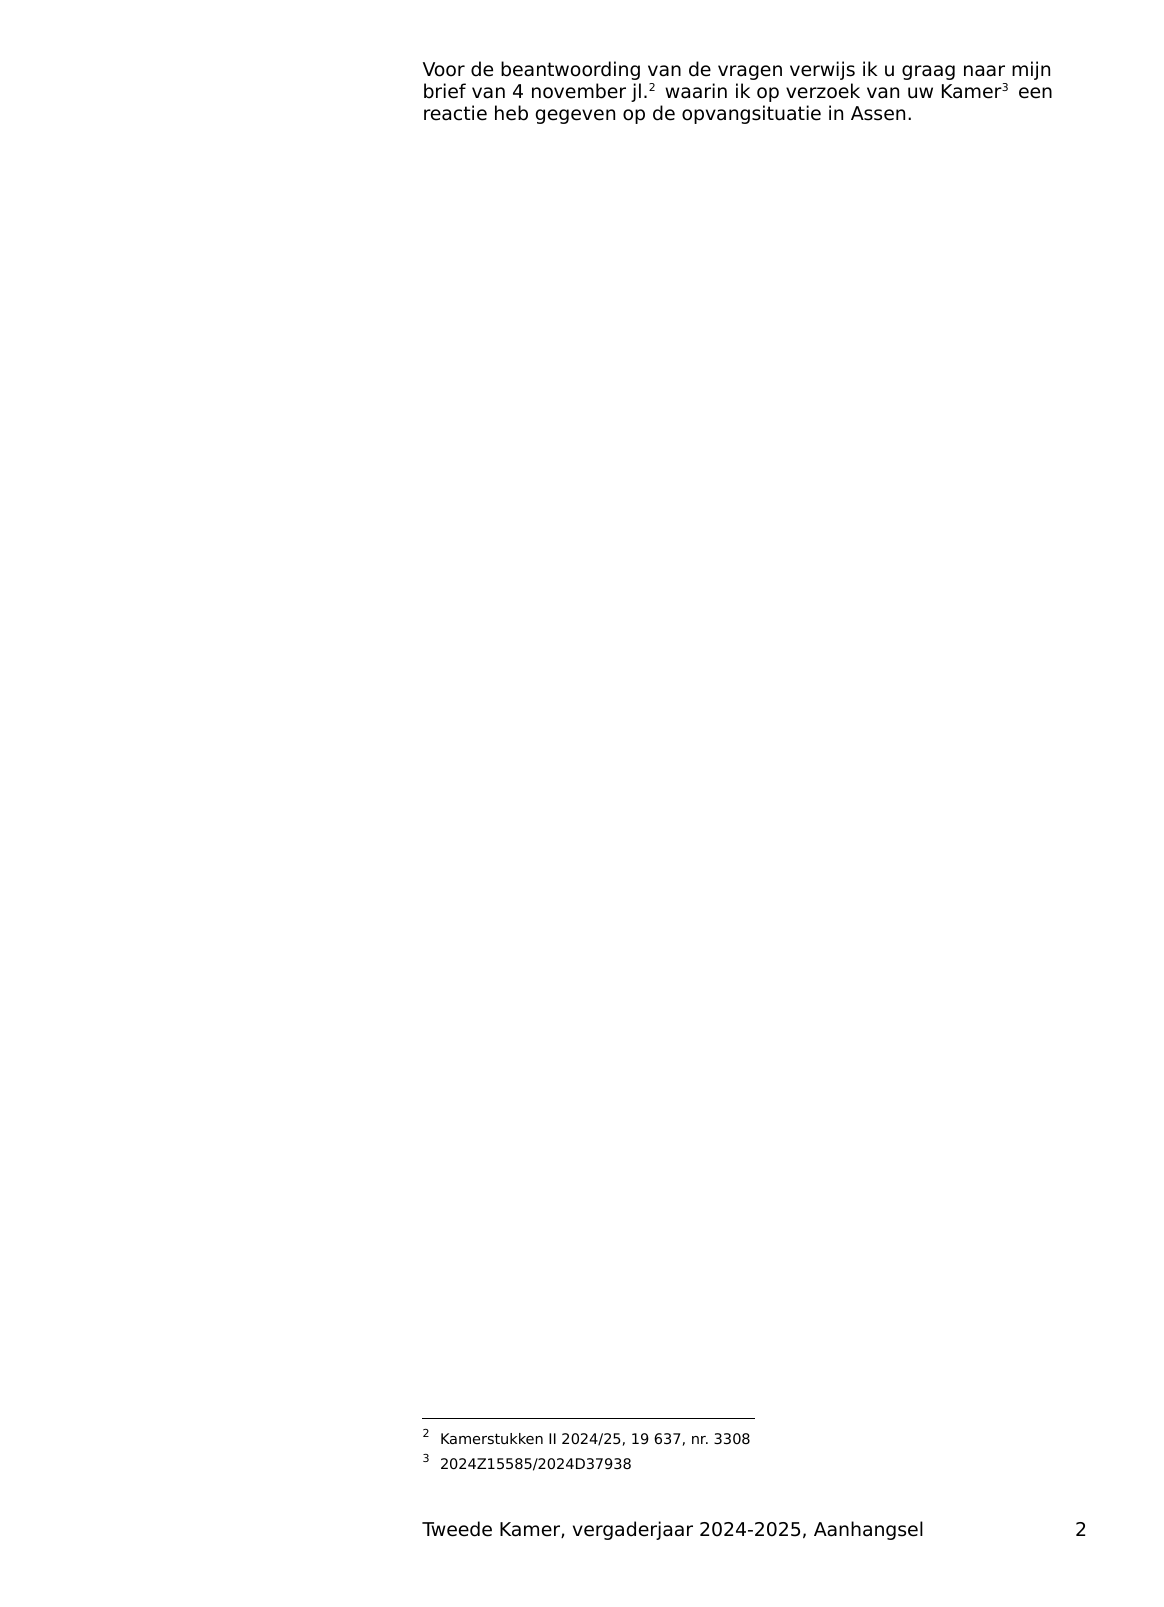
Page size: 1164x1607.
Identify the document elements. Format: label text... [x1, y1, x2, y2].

text Kamerstukken II 2024/25, 19 637, nr. 3308 [422, 1427, 1087, 1449]
text 2024Z15585/2024D37938 [422, 1452, 1087, 1474]
text Voor de beantwoording van de vragen verwijs ik u graag naar mijn brief van 4 november jl. waarin ik op verzoek van uw Kamer een reactie heb gegeven op de opvangsituatie in Assen. [422, 59, 1087, 125]
